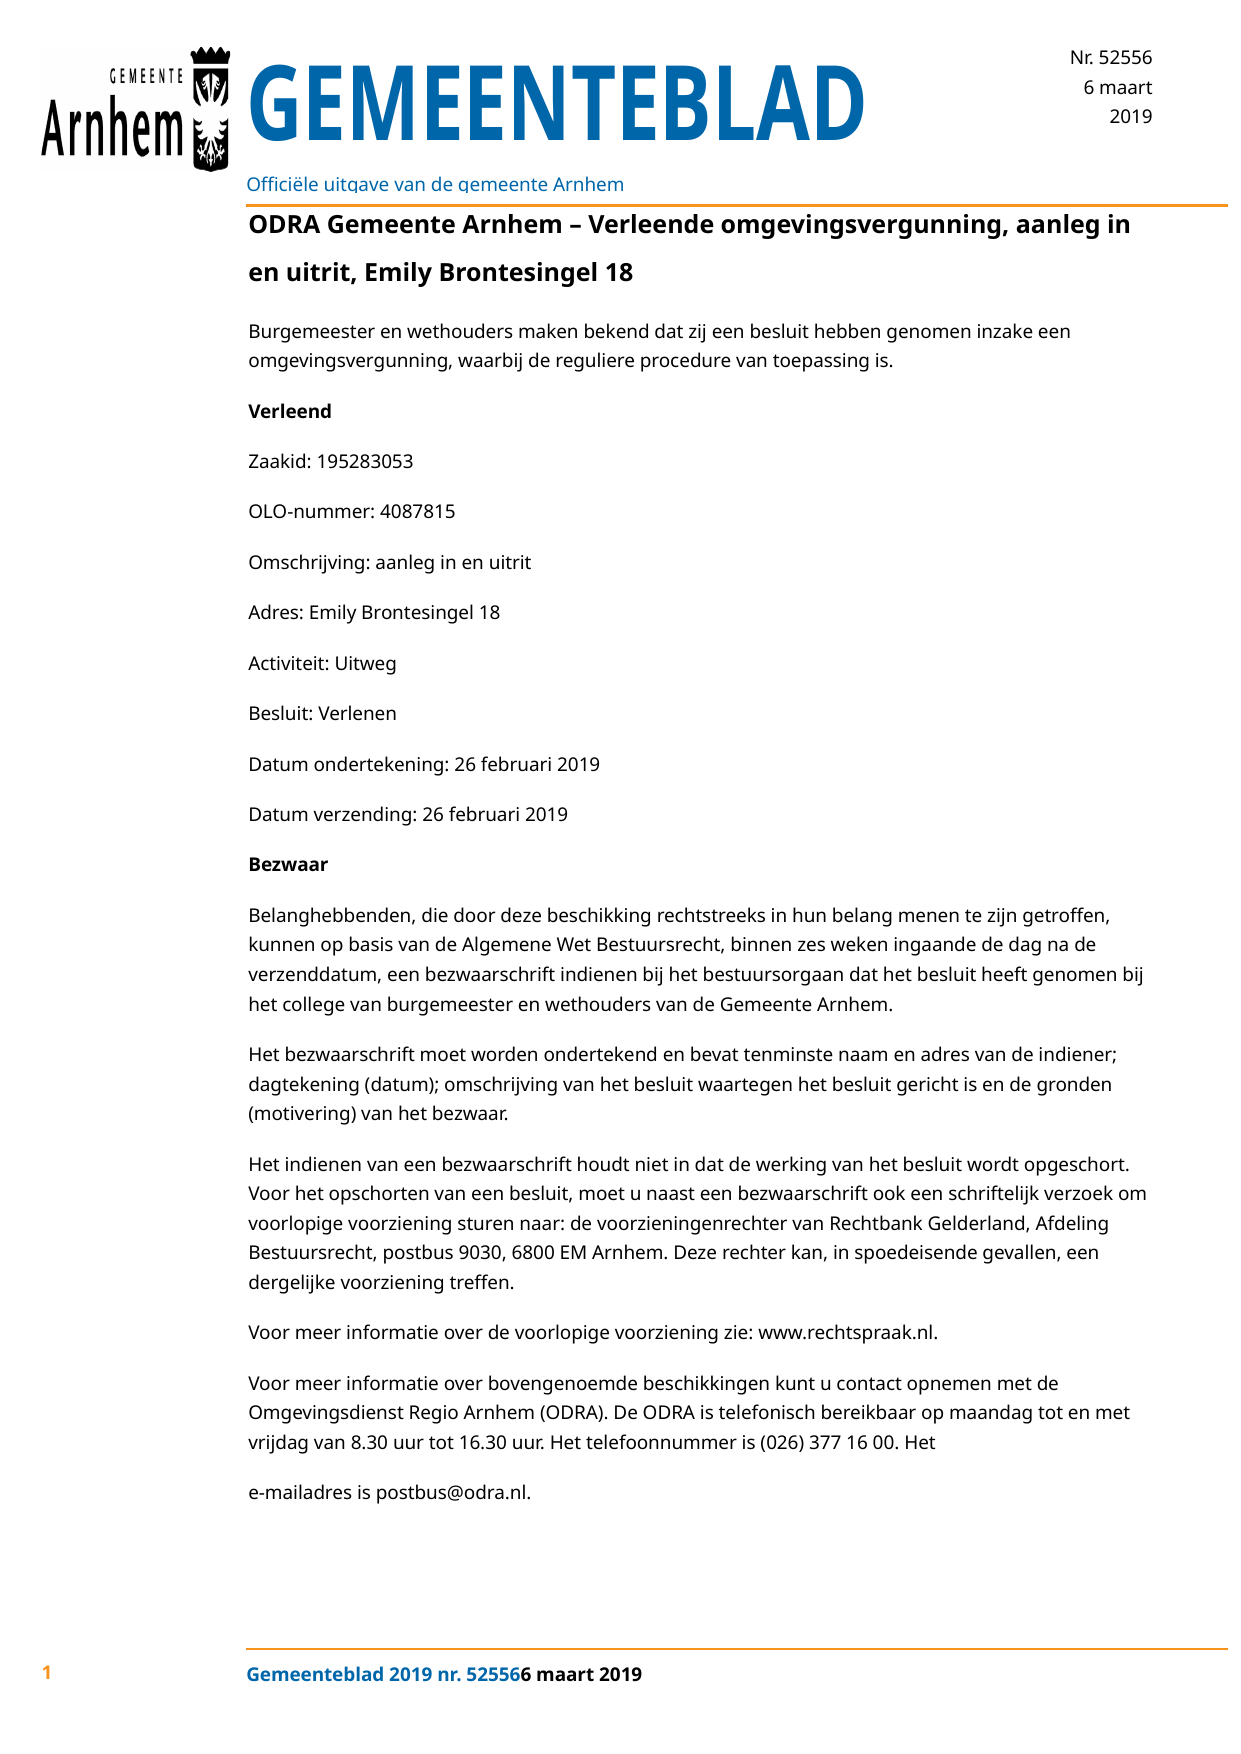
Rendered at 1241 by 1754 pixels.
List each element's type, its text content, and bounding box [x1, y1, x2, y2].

text Bezwaar [248, 852, 1152, 877]
text OLO-nummer: 4087815 [248, 499, 1152, 524]
text e-mailadres is postbus@odra.nl. [248, 1479, 1152, 1505]
text ODRA Gemeente Arnhem – Verleende omgevingsvergunning, aanleg in en uitrit, Emily Brontesingel 18 [248, 207, 1152, 288]
text Belanghebbenden, die door deze beschikking rechtstreeks in hun belang menen te zijn getroffen, kunnen op basis van de Algemene Wet Bestuursrecht, binnen zes weken ingaande de dag na de verzenddatum, een bezwaarschrift indienen bij het bestuursorgaan dat het besluit heeft genomen bij het college van burgemeester en wethouders van de Gemeente Arnhem. [248, 902, 1152, 1017]
text Datum ondertekening: 26 februari 2019 [248, 751, 1152, 777]
text Voor meer informatie over bovengenoemde beschikkingen kunt u contact opnemen met de Omgevingsdienst Regio Arnhem (ODRA). De ODRA is telefonisch bereikbaar op maandag tot en met vrijdag van 8.30 uur tot 16.30 uur. Het telefoonnummer is (026) 377 16 00. Het [248, 1370, 1152, 1455]
text Het bezwaarschrift moet worden ondertekend en bevat tenminste naam en adres van de indiener; dagtekening (datum); omschrijving van het besluit waartegen het besluit gericht is en de gronden (motivering) van het bezwaar. [248, 1041, 1152, 1126]
text Adres: Emily Brontesingel 18 [248, 599, 1152, 625]
text Besluit: Verlenen [248, 700, 1152, 726]
text Verleend [248, 398, 1152, 424]
text Het indienen van een bezwaarschrift houdt niet in dat de werking van het besluit wordt opgeschort. Voor het opschorten van een besluit, moet u naast een bezwaarschrift ook een schriftelijk verzoek om voorlopige voorziening sturen naar: de voorzieningenrechter van Rechtbank Gelderland, Afdeling Bestuursrecht, postbus 9030, 6800 EM Arnhem. Deze rechter kan, in spoedeisende gevallen, een dergelijke voorziening treffen. [248, 1151, 1152, 1295]
text Zaakid: 195283053 [248, 448, 1152, 474]
text Activiteit: Uitweg [248, 650, 1152, 676]
text Omschrijving: aanleg in en uitrit [248, 549, 1152, 575]
text Datum verzending: 26 februari 2019 [248, 801, 1152, 827]
picture [41, 47, 231, 172]
text Burgemeester en wethouders maken bekend dat zij een besluit hebben genomen inzake een omgevingsvergunning, waarbij de reguliere procedure van toepassing is. [248, 318, 1152, 373]
text Voor meer informatie over de voorlopige voorziening zie: www.rechtspraak.nl. [248, 1319, 1152, 1345]
